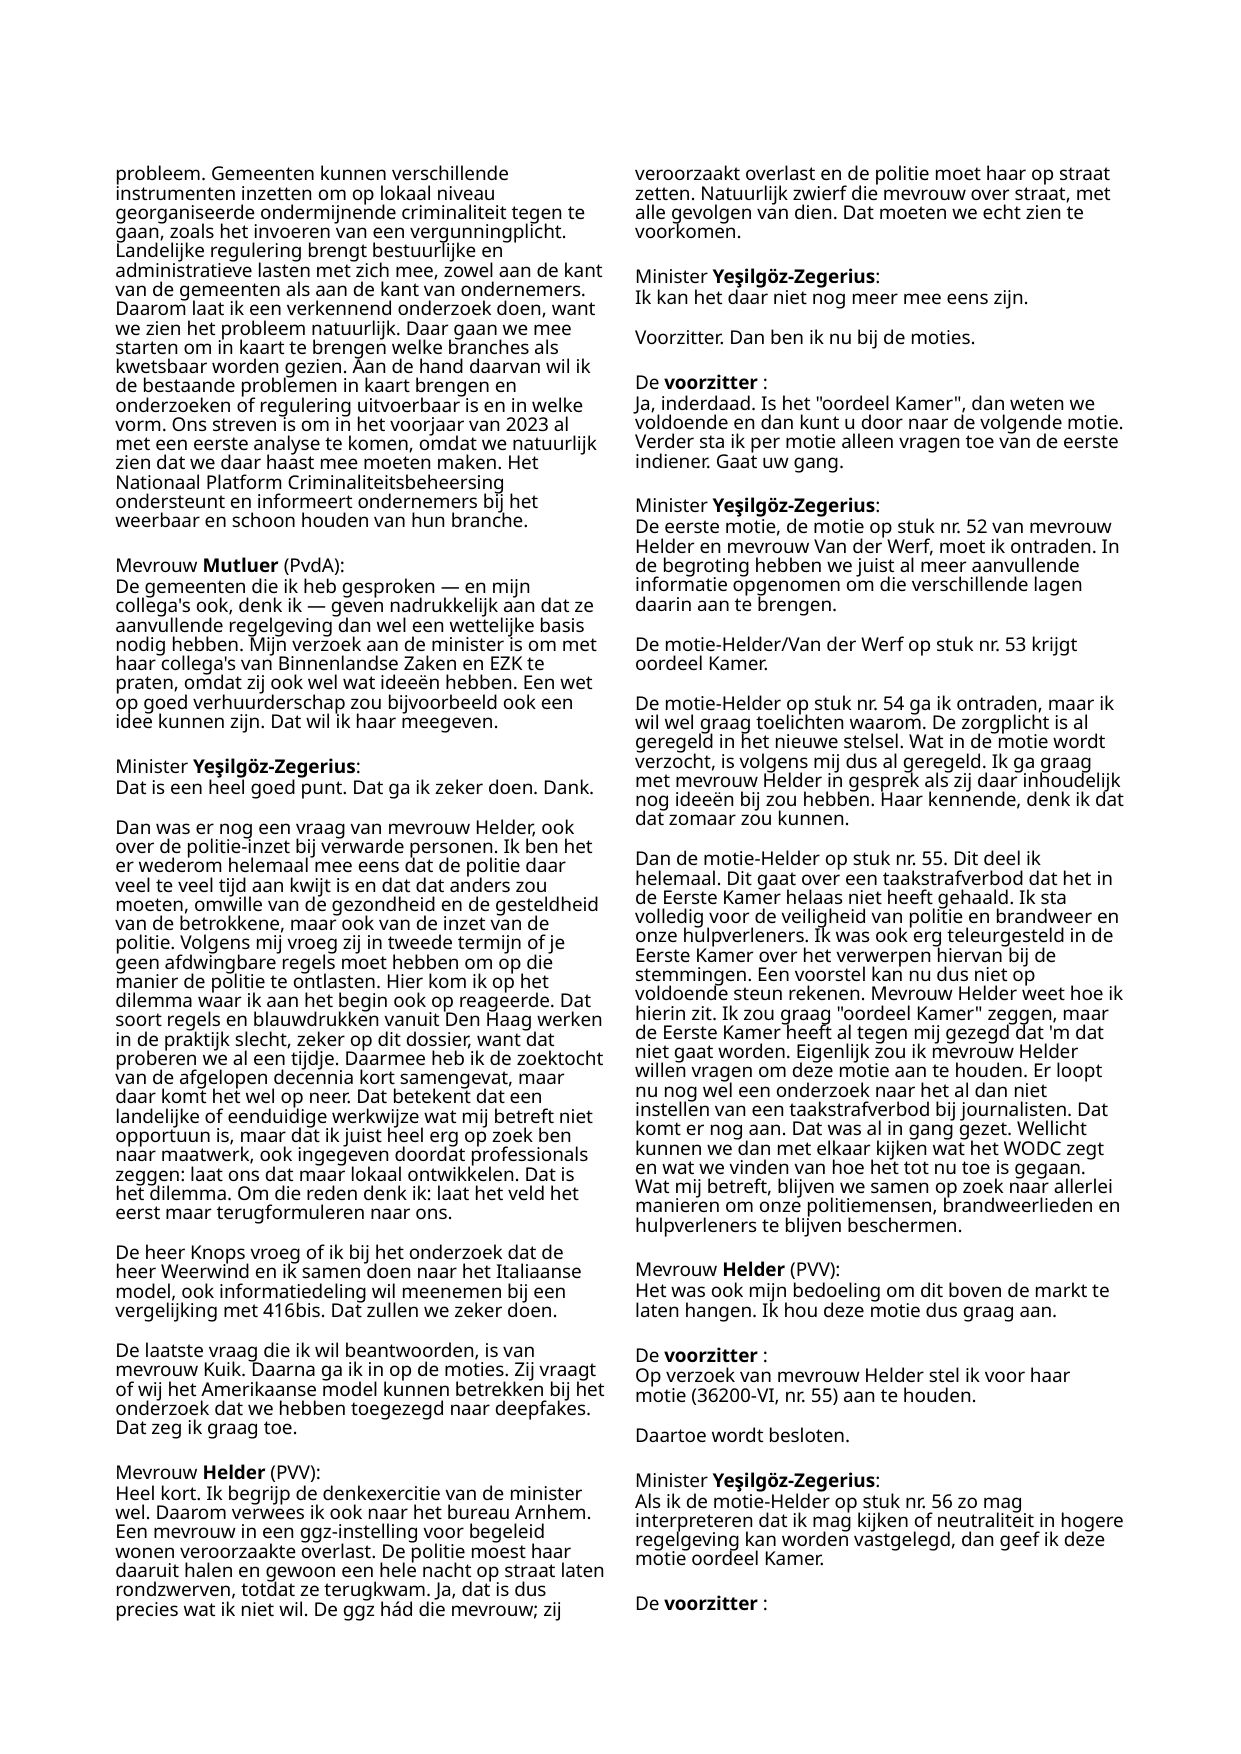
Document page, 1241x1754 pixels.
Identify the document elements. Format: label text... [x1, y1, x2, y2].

text Heel kort. Ik begrijp de denkexercitie van de minister wel. Daarom verwees ik ook naar het bureau Arnhem. Een mevrouw in een ggz-instelling voor begeleid wonen veroorzaakte overlast. De politie moest haar daaruit halen en gewoon een hele nacht op straat laten rondzwerven, totdat ze terugkwam. Ja, dat is dus precies wat ik niet wil. De ggz hád die mevrouw; zij [115, 1485, 605, 1620]
text Mevrouw Mutluer (PvdA): [115, 552, 605, 578]
text Mevrouw Helder (PVV): [635, 1257, 1125, 1282]
text Dan was er nog een vraag van mevrouw Helder, ook over de politie-inzet bij verwarde personen. Ik ben het er wederom helemaal mee eens dat de politie daar veel te veel tijd aan kwijt is en dat dat anders zou moeten, omwille van de gezondheid en de gesteldheid van de betrokkene, maar ook van de inzet van de politie. Volgens mij vroeg zij in tweede termijn of je geen afdwingbare regels moet hebben om op die manier de politie te ontlasten. Hier kom ik op het dilemma waar ik aan het begin ook op reageerde. Dat soort regels en blauwdrukken vanuit Den Haag werken in de praktijk slecht, zeker op dit dossier, want dat proberen we al een tijdje. Daarmee heb ik de zoektocht van de afgelopen decennia kort samengevat, maar daar komt het wel op neer. Dat betekent dat een landelijke of eenduidige werkwijze wat mij betreft niet opportuun is, maar dat ik juist heel erg op zoek ben naar maatwerk, ook ingegeven doordat professionals zeggen: laat ons dat maar lokaal ontwikkelen. Dat is het dilemma. Om die reden denk ik: laat het veld het eerst maar terugformuleren naar ons. [115, 819, 605, 1223]
text Mevrouw Helder (PVV): [115, 1459, 605, 1485]
text De voorzitter : [635, 1591, 1125, 1616]
text Ik kan het daar niet nog meer mee eens zijn. [635, 289, 1125, 308]
text De motie-Helder/Van der Werf op stuk nr. 53 krijgt oordeel Kamer. [635, 636, 1125, 674]
text Minister Yeşilgöz-Zegerius: [635, 263, 1125, 289]
text Als ik de motie-Helder op stuk nr. 56 zo mag interpreteren dat ik mag kijken of neutraliteit in hogere regelgeving kan worden vastgelegd, dan geef ik deze motie oordeel Kamer. [635, 1493, 1125, 1570]
text Dan de motie-Helder op stuk nr. 55. Dit deel ik helemaal. Dit gaat over een taakstrafverbod dat het in de Eerste Kamer helaas niet heeft gehaald. Ik sta volledig voor de veiligheid van politie en brandweer en onze hulpverleners. Ik was ook erg teleurgesteld in de Eerste Kamer over het verwerpen hiervan bij de stemmingen. Een voorstel kan nu dus niet op voldoende steun rekenen. Mevrouw Helder weet hoe ik hierin zit. Ik zou graag "oordeel Kamer" zeggen, maar de Eerste Kamer heeft al tegen mij gezegd dat 'm dat niet gaat worden. Eigenlijk zou ik mevrouw Helder willen vragen om deze motie aan te houden. Er loopt nu nog wel een onderzoek naar het al dan niet instellen van een taakstrafverbod bij journalisten. Dat komt er nog aan. Dat was al in gang gezet. Wellicht kunnen we dan met elkaar kijken wat het WODC zegt en wat we vinden van hoe het tot nu toe is gegaan. Wat mij betreft, blijven we samen op zoek naar allerlei manieren om onze politiemensen, brandweerlieden en hulpverleners te blijven beschermen. [635, 850, 1125, 1236]
text De motie-Helder op stuk nr. 54 ga ik ontraden, maar ik wil wel graag toelichten waarom. De zorgplicht is al geregeld in het nieuwe stelsel. Wat in de motie wordt verzocht, is volgens mij dus al geregeld. Ik ga graag met mevrouw Helder in gesprek als zij daar inhoudelijk nog ideeën bij zou hebben. Haar kennende, denk ik dat dat zomaar zou kunnen. [635, 695, 1125, 830]
text De gemeenten die ik heb gesproken — en mijn collega's ook, denk ik — geven nadrukkelijk aan dat ze aanvullende regelgeving dan wel een wettelijke basis nodig hebben. Mijn verzoek aan de minister is om met haar collega's van Binnenlandse Zaken en EZK te praten, omdat zij ook wel wat ideeën hebben. Een wet op goed verhuurderschap zou bijvoorbeeld ook een idee kunnen zijn. Dat wil ik haar meegeven. [115, 578, 605, 732]
text Voorzitter. Dan ben ik nu bij de moties. [635, 329, 1125, 348]
text Ja, inderdaad. Is het "oordeel Kamer", dan weten we voldoende en dan kunt u door naar de volgende motie. Verder sta ik per motie alleen vragen toe van de eerste indiener. Gaat uw gang. [635, 395, 1125, 472]
text De heer Knops vroeg of ik bij het onderzoek dat de heer Weerwind en ik samen doen naar het Italiaanse model, ook informatiedeling wil meenemen bij een vergelijking met 416bis. Dat zullen we zeker doen. [115, 1244, 605, 1321]
text De voorzitter : [635, 369, 1125, 395]
text Daartoe wordt besloten. [635, 1427, 1125, 1446]
text Op verzoek van mevrouw Helder stel ik voor haar motie (36200-VI, nr. 55) aan te houden. [635, 1367, 1125, 1406]
text De eerste motie, de motie op stuk nr. 52 van mevrouw Helder en mevrouw Van der Werf, moet ik ontraden. In de begroting hebben we juist al meer aanvullende informatie opgenomen om die verschillende lagen daarin aan te brengen. [635, 518, 1125, 615]
text Minister Yeşilgöz-Zegerius: [635, 493, 1125, 518]
text De laatste vraag die ik wil beantwoorden, is van mevrouw Kuik. Daarna ga ik in op de moties. Zij vraagt of wij het Amerikaanse model kunnen betrekken bij het onderzoek dat we hebben toegezegd naar deepfakes. Dat zeg ik graag toe. [115, 1342, 605, 1438]
text De voorzitter : [635, 1342, 1125, 1367]
text veroorzaakt overlast en de politie moet haar op straat zetten. Natuurlijk zwierf die mevrouw over straat, met alle gevolgen van dien. Dat moeten we echt zien te voorkomen. [635, 165, 1125, 242]
text Minister Yeşilgöz-Zegerius: [635, 1467, 1125, 1493]
text Dat is een heel goed punt. Dat ga ik zeker doen. Dank. [115, 779, 605, 798]
text Het was ook mijn bedoeling om dit boven de markt te laten hangen. Ik hou deze motie dus graag aan. [635, 1282, 1125, 1321]
text Minister Yeşilgöz-Zegerius: [115, 753, 605, 779]
text probleem. Gemeenten kunnen verschillende instrumenten inzetten om op lokaal niveau georganiseerde ondermijnende criminaliteit tegen te gaan, zoals het invoeren van een vergunningplicht. Landelijke regulering brengt bestuurlijke en administratieve lasten met zich mee, zowel aan de kant van de gemeenten als aan de kant van ondernemers. Daarom laat ik een verkennend onderzoek doen, want we zien het probleem natuurlijk. Daar gaan we mee starten om in kaart te brengen welke branches als kwetsbaar worden gezien. Aan de hand daarvan wil ik de bestaande problemen in kaart brengen en onderzoeken of regulering uitvoerbaar is en in welke vorm. Ons streven is om in het voorjaar van 2023 al met een eerste analyse te komen, omdat we natuurlijk zien dat we daar haast mee moeten maken. Het Nationaal Platform Criminaliteitsbeheersing ondersteunt en informeert ondernemers bij het weerbaar en schoon houden van hun branche. [115, 165, 605, 531]
